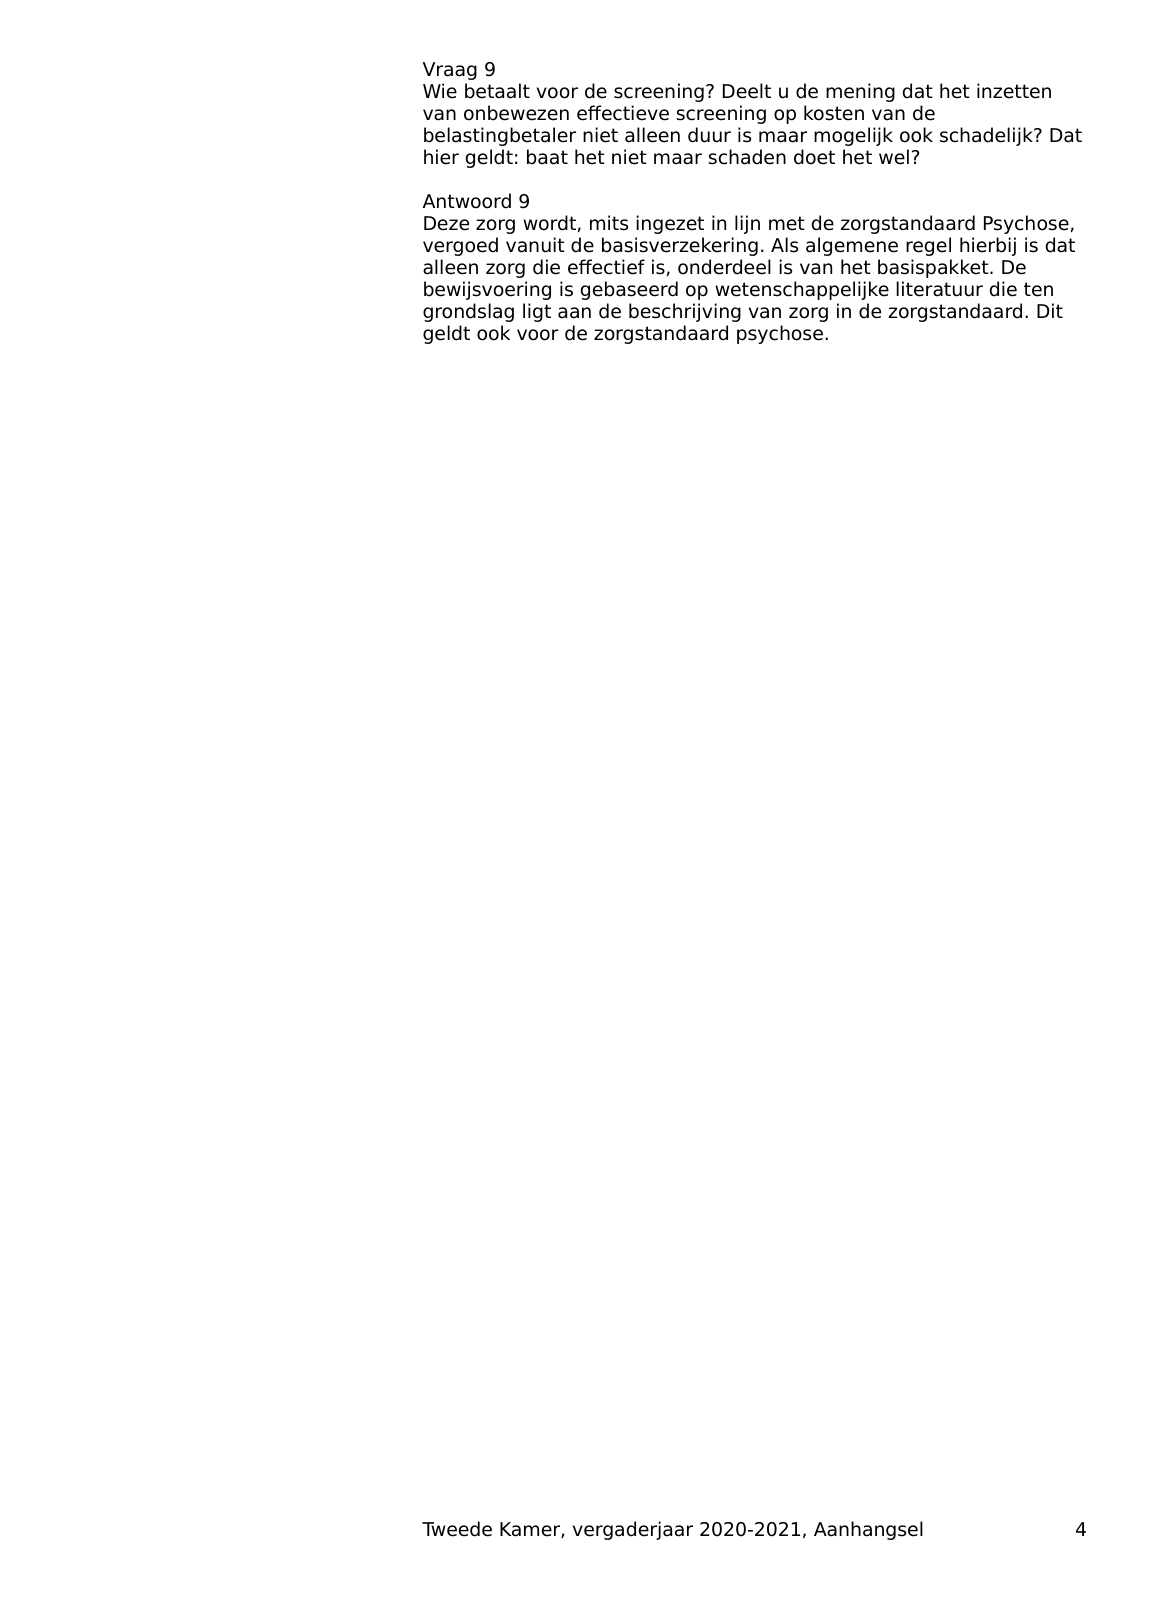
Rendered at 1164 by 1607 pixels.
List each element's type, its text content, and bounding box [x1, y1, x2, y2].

text Deze zorg wordt, mits ingezet in lijn met de zorgstandaard Psychose, vergoed vanuit de basisverzekering. Als algemene regel hierbij is dat alleen zorg die effectief is, onderdeel is van het basispakket. De bewijsvoering is gebaseerd op wetenschappelijke literatuur die ten grondslag ligt aan de beschrijving van zorg in de zorgstandaard. Dit geldt ook voor de zorgstandaard psychose. [422, 213, 1087, 345]
text Antwoord 9 [422, 191, 1087, 213]
text Wie betaalt voor de screening? Deelt u de mening dat het inzetten van onbewezen effectieve screening op kosten van de belastingbetaler niet alleen duur is maar mogelijk ook schadelijk? Dat hier geldt: baat het niet maar schaden doet het wel? [422, 81, 1087, 169]
text Vraag 9 [422, 59, 1087, 81]
